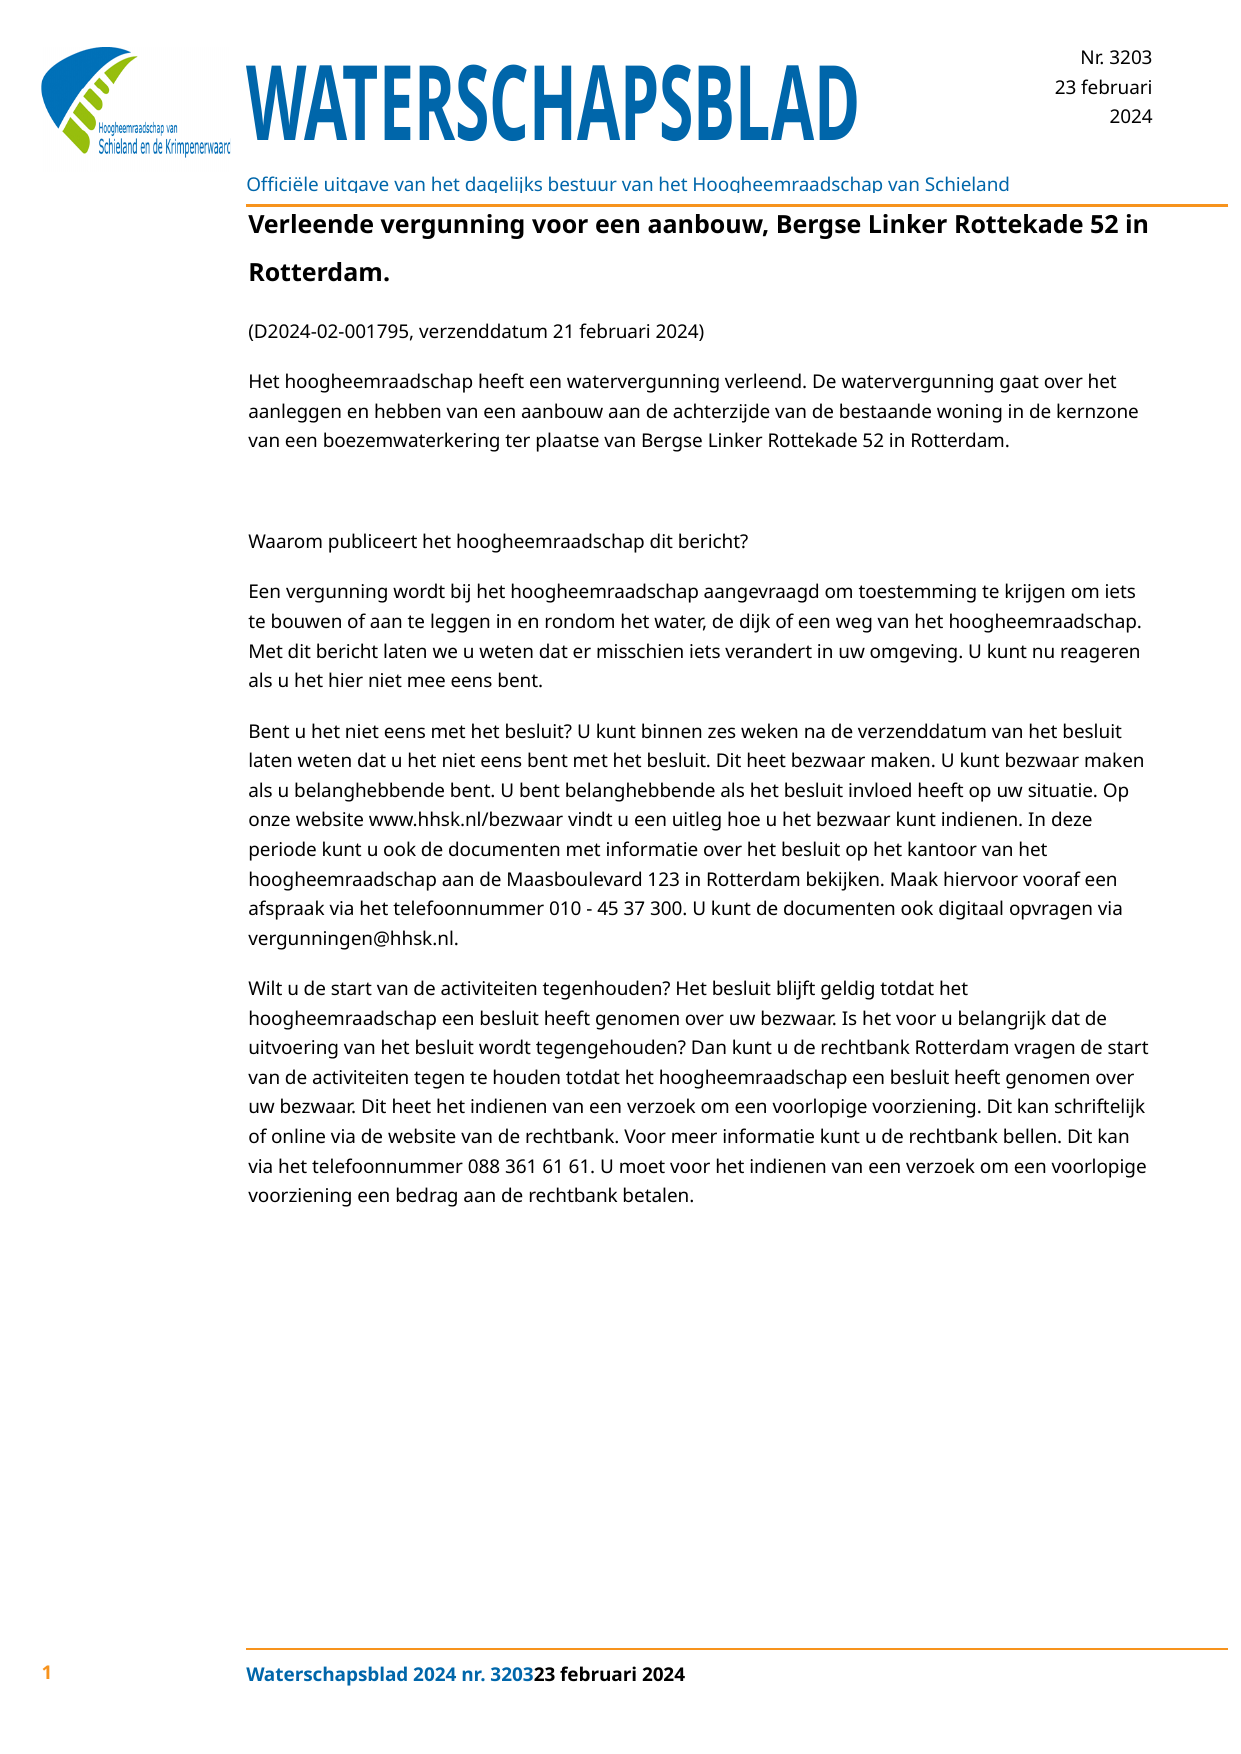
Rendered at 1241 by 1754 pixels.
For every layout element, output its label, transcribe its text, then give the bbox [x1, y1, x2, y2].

text Verleende vergunning voor een aanbouw, Bergse Linker Rottekade 52 in Rotterdam. [248, 207, 1152, 288]
text Het hoogheemraadschap heeft een watervergunning verleend. De watervergunning gaat over het aanleggen en hebben van een aanbouw aan de achterzijde van de bestaande woning in de kernzone van een boezemwaterkering ter plaatse van Bergse Linker Rottekade 52 in Rotterdam. [248, 368, 1152, 453]
text Wilt u de start van de activiteiten tegenhouden? Het besluit blijft geldig totdat het hoogheemraadschap een besluit heeft genomen over uw bezwaar. Is het voor u belangrijk dat de uitvoering van het besluit wordt tegengehouden? Dan kunt u de rechtbank Rotterdam vragen de start van de activiteiten tegen te houden totdat het hoogheemraadschap een besluit heeft genomen over uw bezwaar. Dit heet het indienen van een verzoek om een voorlopige voorziening. Dit kan schriftelijk of online via de website van de rechtbank. Voor meer informatie kunt u de rechtbank bellen. Dit kan via het telefoonnummer 088 361 61 61. U moet voor het indienen van een verzoek om een voorlopige voorziening een bedrag aan de rechtbank betalen. [248, 975, 1152, 1208]
picture [41, 47, 231, 172]
text (D2024-02-001795, verzenddatum 21 februari 2024) [248, 318, 1152, 344]
text Waarom publiceert het hoogheemraadschap dit bericht? [248, 528, 1152, 554]
text Bent u het niet eens met het besluit? U kunt binnen zes weken na de verzenddatum van het besluit laten weten dat u het niet eens bent met het besluit. Dit heet bezwaar maken. U kunt bezwaar maken als u belanghebbende bent. U bent belanghebbende als het besluit invloed heeft op uw situatie. Op onze website www.hhsk.nl/bezwaar vindt u een uitleg hoe u het bezwaar kunt indienen. In deze periode kunt u ook de documenten met informatie over het besluit op het kantoor van het hoogheemraadschap aan de Maasboulevard 123 in Rotterdam bekijken. Maak hiervoor vooraf een afspraak via het telefoonnummer 010 - 45 37 300. U kunt de documenten ook digitaal opvragen via vergunningen@hhsk.nl. [248, 718, 1152, 951]
text Een vergunning wordt bij het hoogheemraadschap aangevraagd om toestemming te krijgen om iets te bouwen of aan te leggen in en rondom het water, de dijk of een weg van het hoogheemraadschap. Met dit bericht laten we u weten dat er misschien iets verandert in uw omgeving. U kunt nu reageren als u het hier niet mee eens bent. [248, 579, 1152, 693]
